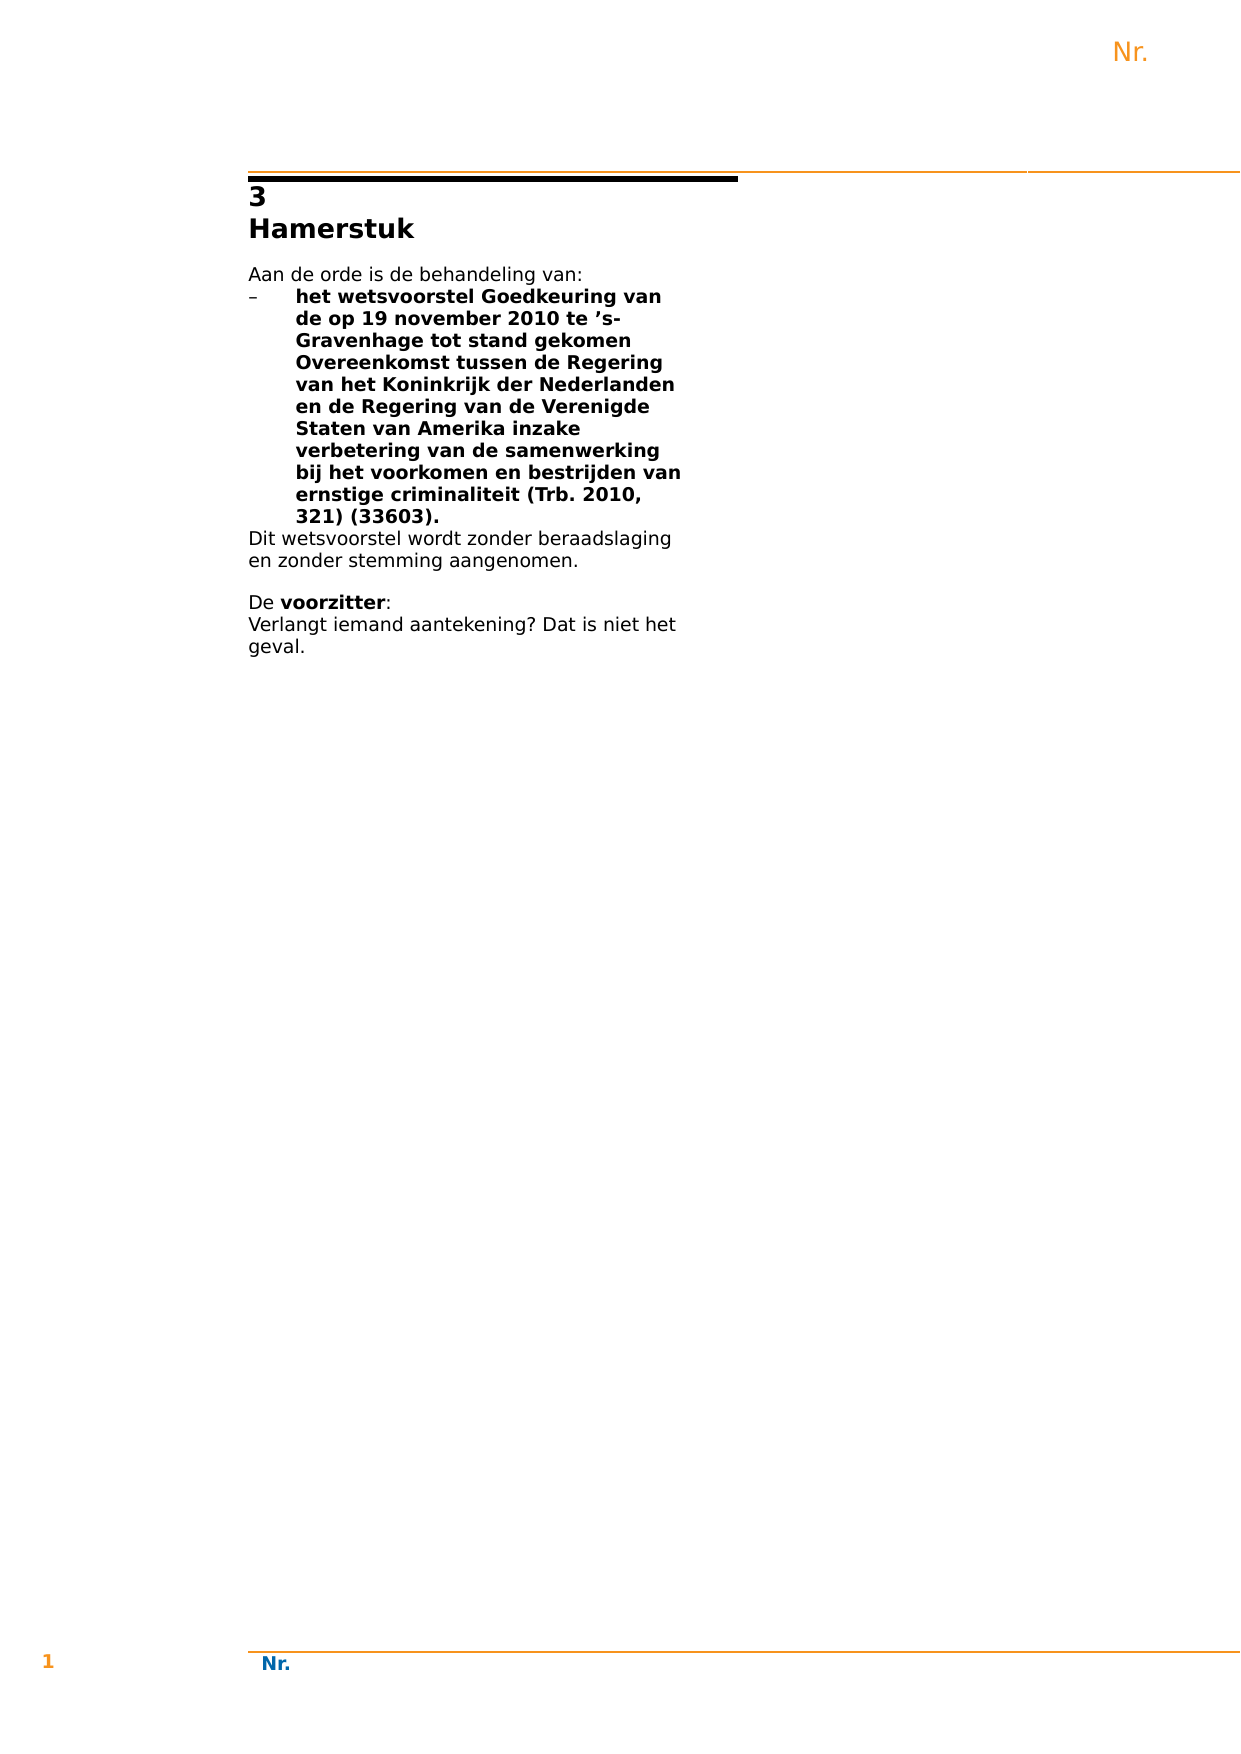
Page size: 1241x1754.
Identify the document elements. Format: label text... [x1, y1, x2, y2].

text De voorzitter: [248, 592, 691, 614]
text Dit wetsvoorstel wordt zonder beraadslaging en zonder stemming aangenomen. [248, 528, 691, 572]
text Aan de orde is de behandeling van: [248, 264, 691, 286]
list het wetsvoorstel Goedkeuring van de op 19 november 2010 te ’s-Gravenhage tot stand gekomen Overeenkomst tussen de Regering van het Koninkrijk der Nederlanden en de Regering van de Verenigde Staten van Amerika inzake verbetering van de samenwerking bij het voorkomen en bestrijden van ernstige criminaliteit (Trb. 2010, 321) (33603). [248, 286, 691, 528]
title 3 Hamerstuk [248, 182, 691, 244]
text Verlangt iemand aantekening? Dat is niet het geval. [248, 614, 691, 658]
